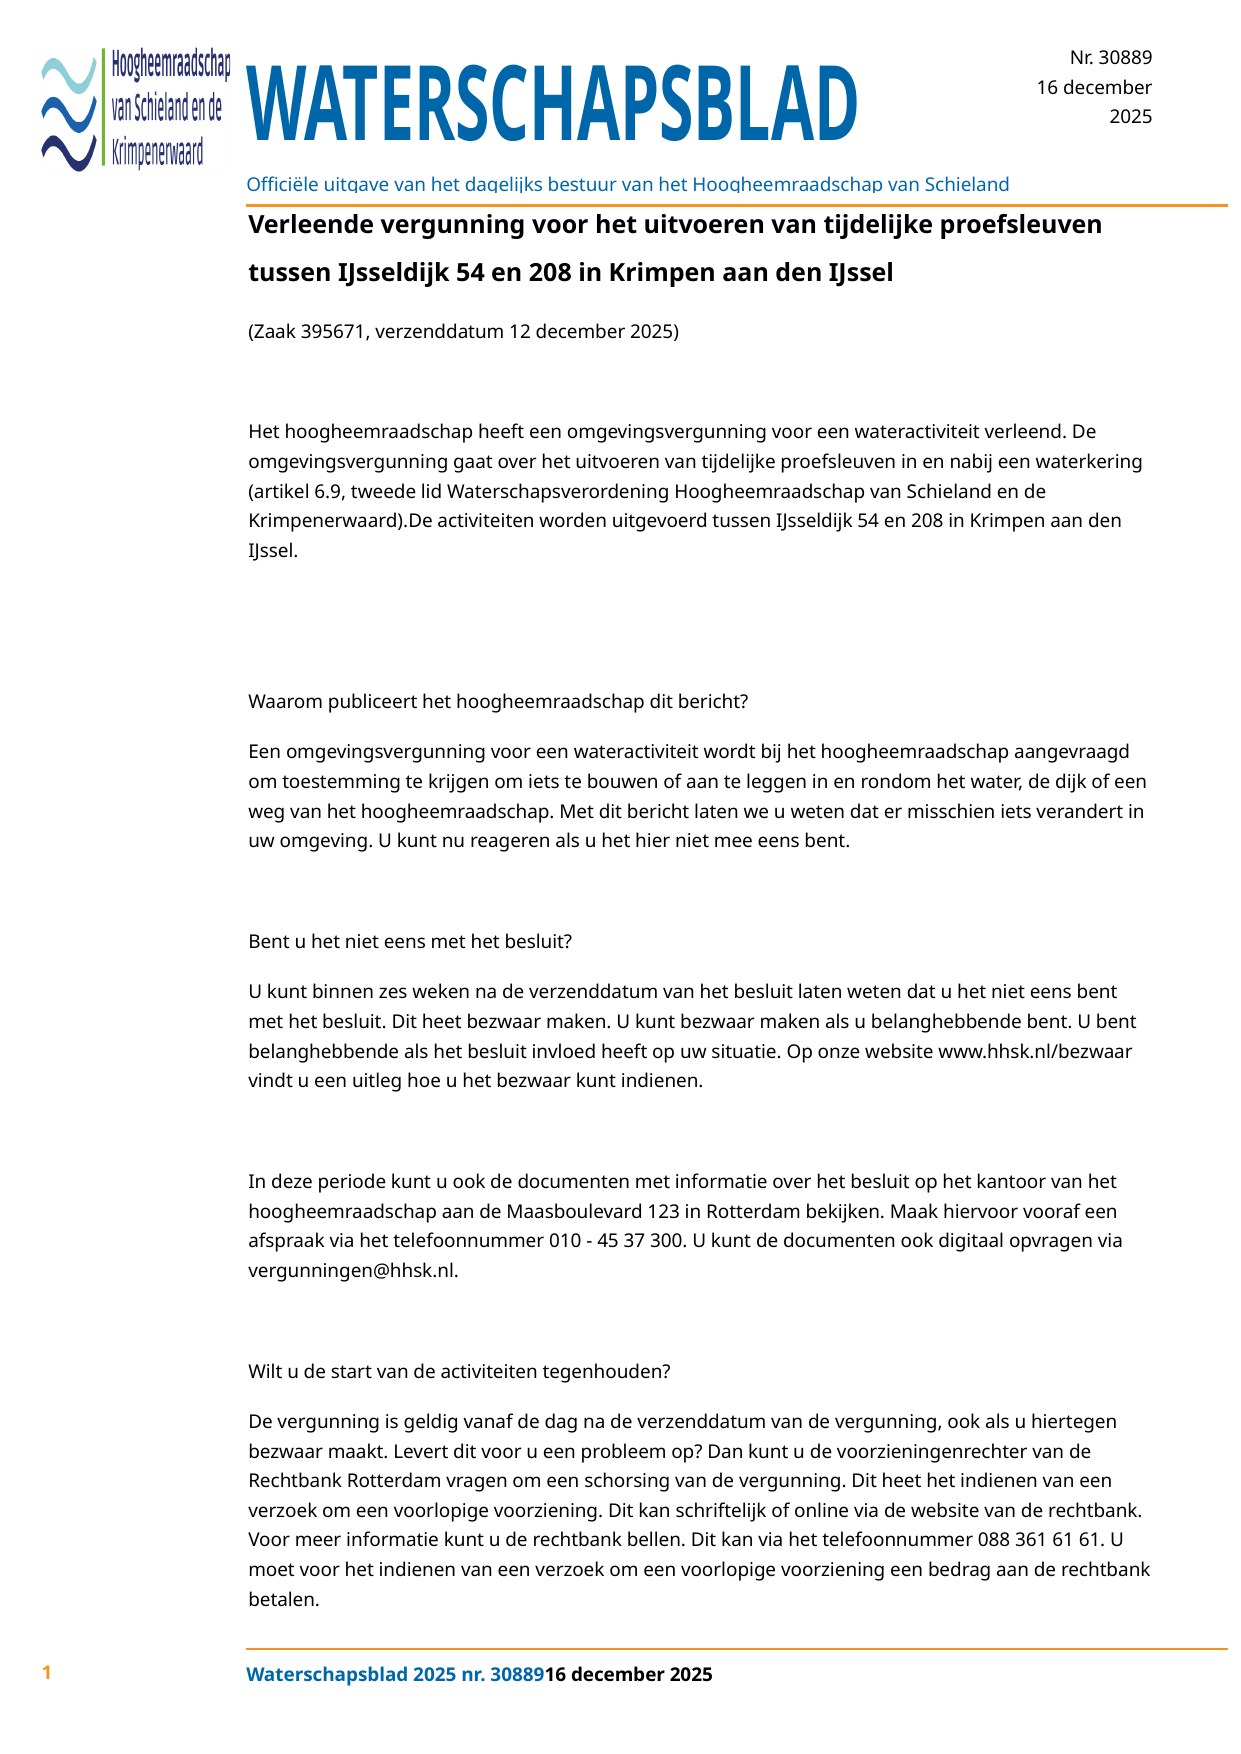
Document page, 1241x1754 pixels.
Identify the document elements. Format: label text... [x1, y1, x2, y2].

text De vergunning is geldig vanaf de dag na de verzenddatum van de vergunning, ook als u hiertegen bezwaar maakt. Levert dit voor u een probleem op? Dan kunt u de voorzieningenrechter van de Rechtbank Rotterdam vragen om een schorsing van de vergunning. Dit heet het indienen van een verzoek om een voorlopige voorziening. Dit kan schriftelijk of online via de website van de rechtbank. Voor meer informatie kunt u de rechtbank bellen. Dit kan via het telefoonnummer 088 361 61 61. U moet voor het indienen van een verzoek om een voorlopige voorziening een bedrag aan de rechtbank betalen. [248, 1408, 1152, 1612]
picture [41, 47, 231, 172]
text In deze periode kunt u ook de documenten met informatie over het besluit op het kantoor van het hoogheemraadschap aan de Maasboulevard 123 in Rotterdam bekijken. Maak hiervoor vooraf een afspraak via het telefoonnummer 010 - 45 37 300. U kunt de documenten ook digitaal opvragen via vergunningen@hhsk.nl. [248, 1168, 1152, 1283]
text Wilt u de start van de activiteiten tegenhouden? [248, 1358, 1152, 1384]
text U kunt binnen zes weken na de verzenddatum van het besluit laten weten dat u het niet eens bent met het besluit. Dit heet bezwaar maken. U kunt bezwaar maken als u belanghebbende bent. U bent belanghebbende als het besluit invloed heeft op uw situatie. Op onze website www.hhsk.nl/bezwaar vindt u een uitleg hoe u het bezwaar kunt indienen. [248, 979, 1152, 1093]
text Bent u het niet eens met het besluit? [248, 928, 1152, 954]
text Het hoogheemraadschap heeft een omgevingsvergunning voor een wateractiviteit verleend. De omgevingsvergunning gaat over het uitvoeren van tijdelijke proefsleuven in en nabij een waterkering (artikel 6.9, tweede lid Waterschapsverordening Hoogheemraadschap van Schieland en de Krimpenerwaard).De activiteiten worden uitgevoerd tussen IJsseldijk 54 en 208 in Krimpen aan den IJssel. [248, 419, 1152, 563]
text (Zaak 395671, verzenddatum 12 december 2025) [248, 318, 1152, 344]
text Verleende vergunning voor het uitvoeren van tijdelijke proefsleuven tussen IJsseldijk 54 en 208 in Krimpen aan den IJssel [248, 207, 1152, 288]
text Een omgevingsvergunning voor een wateractiviteit wordt bij het hoogheemraadschap aangevraagd om toestemming te krijgen om iets te bouwen of aan te leggen in en rondom het water, de dijk of een weg van het hoogheemraadschap. Met dit bericht laten we u weten dat er misschien iets verandert in uw omgeving. U kunt nu reageren als u het hier niet mee eens bent. [248, 739, 1152, 853]
text Waarom publiceert het hoogheemraadschap dit bericht? [248, 688, 1152, 714]
